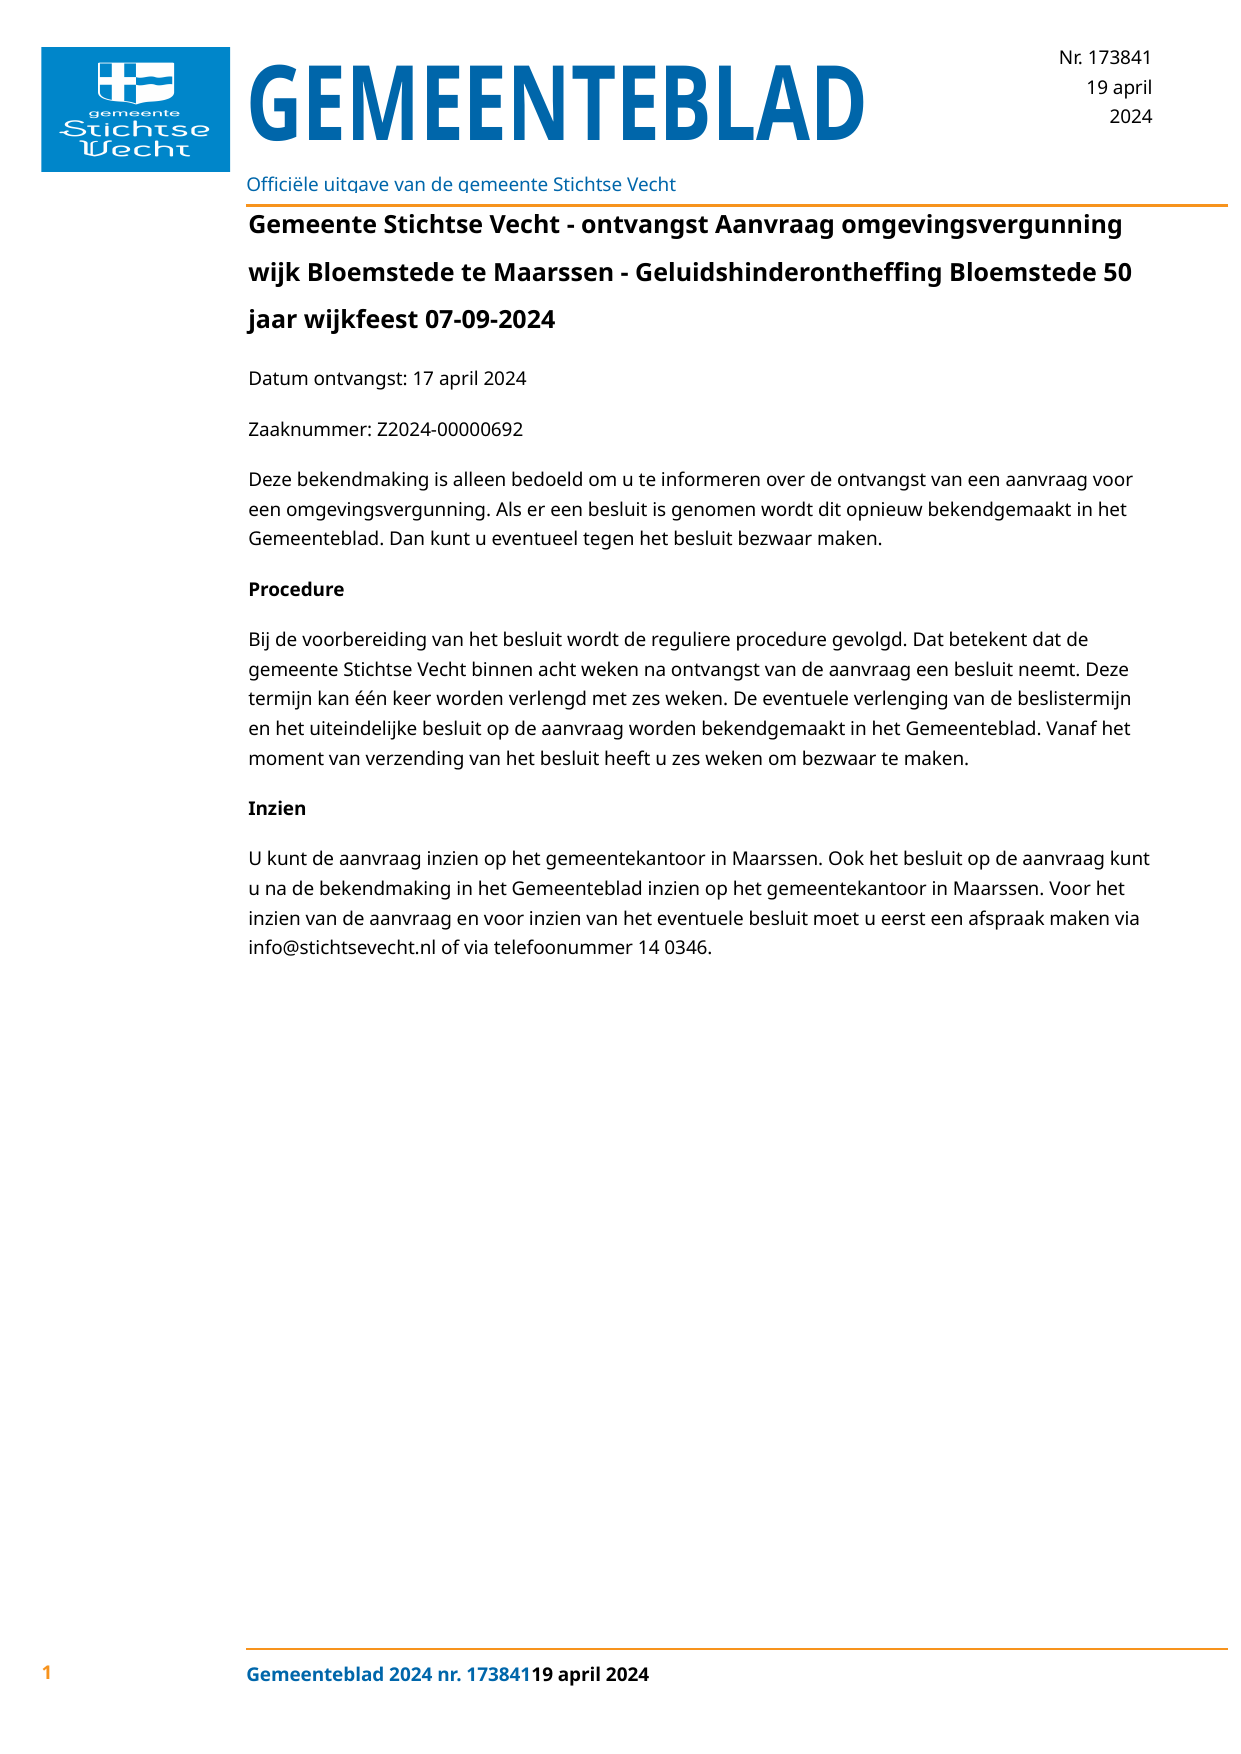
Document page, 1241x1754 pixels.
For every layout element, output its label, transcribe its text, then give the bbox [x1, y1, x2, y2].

text Procedure [248, 576, 1152, 602]
text U kunt de aanvraag inzien op het gemeentekantoor in Maarssen. Ook het besluit op de aanvraag kunt u na de bekendmaking in het Gemeenteblad inzien op het gemeentekantoor in Maarssen. Voor het inzien van de aanvraag en voor inzien van het eventuele besluit moet u eerst een afspraak maken via info@stichtsevecht.nl of via telefoonummer 14 0346. [248, 846, 1152, 960]
picture [137, 63, 174, 103]
text Datum ontvangst: 17 april 2024 [248, 366, 1152, 391]
text Deze bekendmaking is alleen bedoeld om u te informeren over de ontvangst van een aanvraag voor een omgevingsvergunning. Als er een besluit is genomen wordt dit opnieuw bekendgemaakt in het Gemeenteblad. Dan kunt u eventueel tegen het besluit bezwaar maken. [248, 466, 1152, 551]
text Zaaknummer: Z2024-00000692 [248, 416, 1152, 442]
picture [99, 63, 135, 101]
text Gemeente Stichtse Vecht - ontvangst Aanvraag omgevingsvergunning wijk Bloemstede te Maarssen - Geluidshinderontheffing Bloemstede 50 jaar wijkfeest 07-09-2024 [248, 207, 1152, 336]
text Bij de voorbereiding van het besluit wordt de reguliere procedure gevolgd. Dat betekent dat de gemeente Stichtse Vecht binnen acht weken na ontvangst van de aanvraag een besluit neemt. Deze termijn kan één keer worden verlengd met zes weken. De eventuele verlenging van de beslistermijn en het uiteindelijke besluit op de aanvraag worden bekendgemaakt in het Gemeenteblad. Vanaf het moment van verzending van het besluit heeft u zes weken om bezwaar te maken. [248, 626, 1152, 770]
text Inzien [248, 795, 1152, 821]
